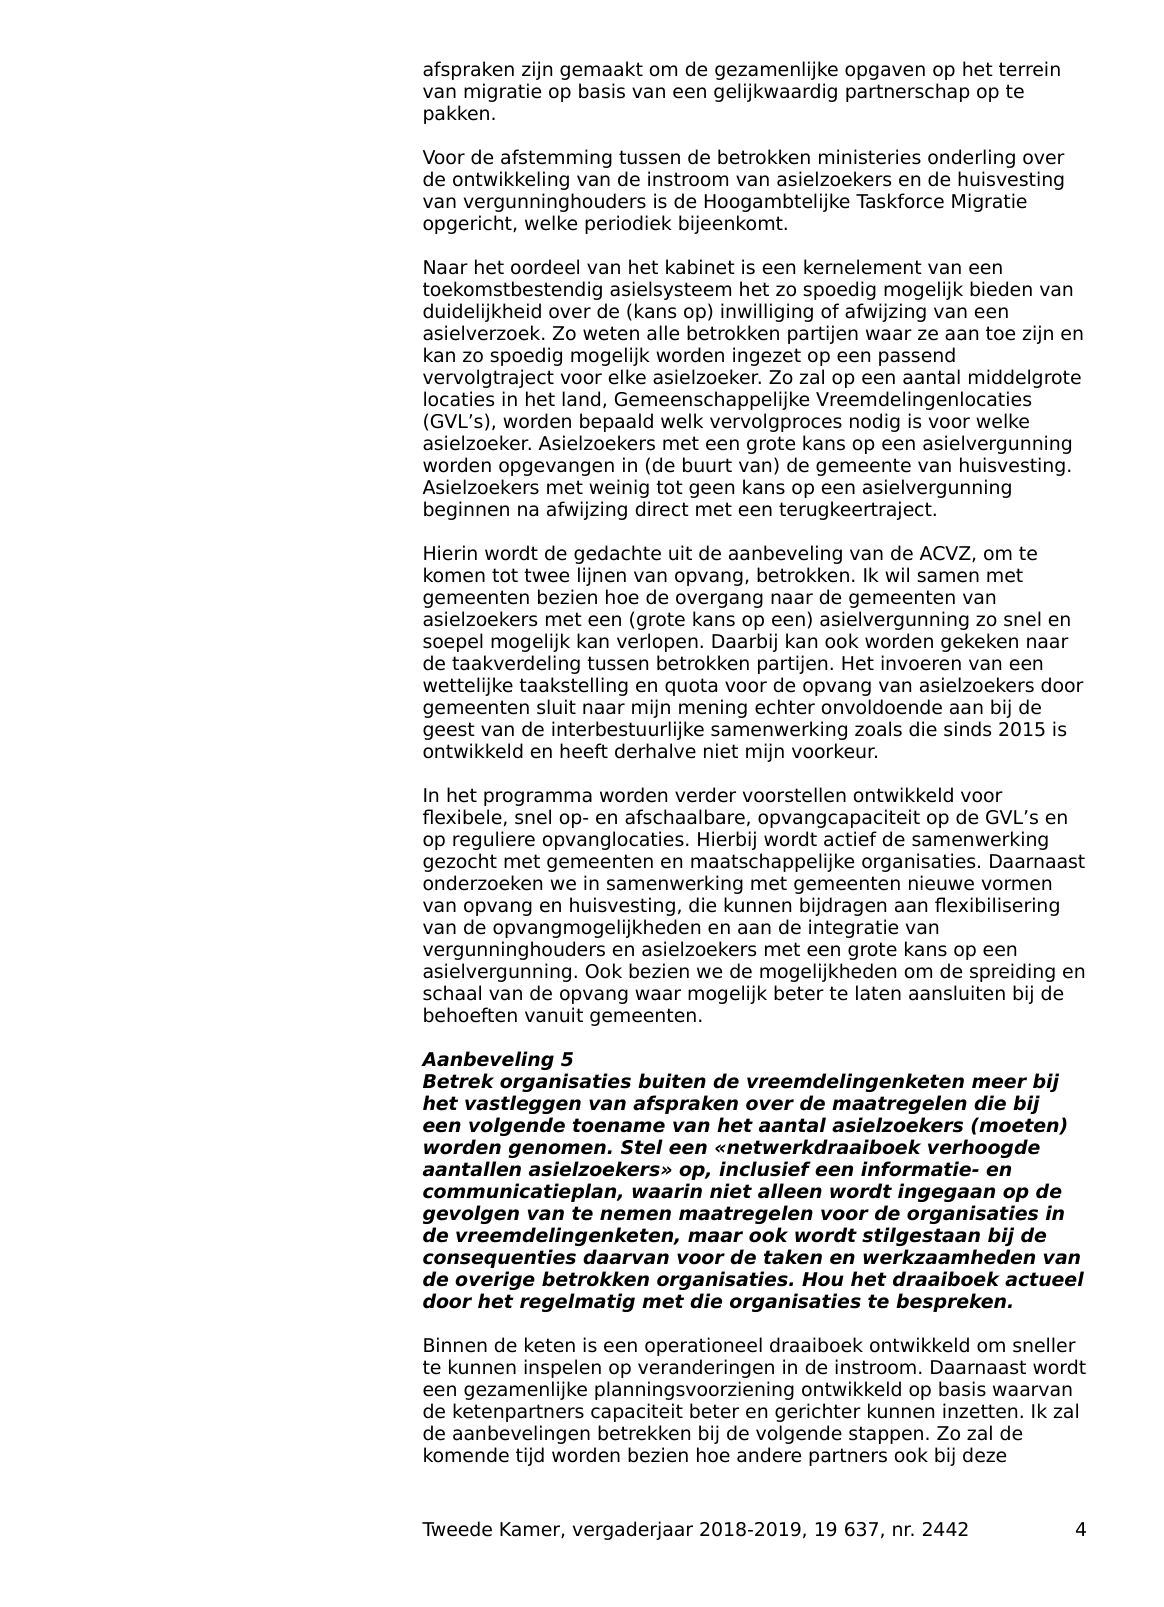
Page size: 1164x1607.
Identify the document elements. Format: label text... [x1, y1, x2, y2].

text Aanbeveling 5 [422, 1049, 1087, 1071]
text Naar het oordeel van het kabinet is een kernelement van een toekomstbestendig asielsysteem het zo spoedig mogelijk bieden van duidelijkheid over de (kans op) inwilliging of afwijzing van een asielverzoek. Zo weten alle betrokken partijen waar ze aan toe zijn en kan zo spoedig mogelijk worden ingezet op een passend vervolgtraject voor elke asielzoeker. Zo zal op een aantal middelgrote locaties in het land, Gemeenschappelijke Vreemdelingenlocaties (GVL’s), worden bepaald welk vervolgproces nodig is voor welke asielzoeker. Asielzoekers met een grote kans op een asielvergunning worden opgevangen in (de buurt van) de gemeente van huisvesting. Asielzoekers met weinig tot geen kans op een asielvergunning beginnen na afwijzing direct met een terugkeertraject. [422, 257, 1087, 521]
text Hierin wordt de gedachte uit de aanbeveling van de ACVZ, om te komen tot twee lijnen van opvang, betrokken. Ik wil samen met gemeenten bezien hoe de overgang naar de gemeenten van asielzoekers met een (grote kans op een) asielvergunning zo snel en soepel mogelijk kan verlopen. Daarbij kan ook worden gekeken naar de taakverdeling tussen betrokken partijen. Het invoeren van een wettelijke taakstelling en quota voor de opvang van asielzoekers door gemeenten sluit naar mijn mening echter onvoldoende aan bij de geest van de interbestuurlijke samenwerking zoals die sinds 2015 is ontwikkeld en heeft derhalve niet mijn voorkeur. [422, 543, 1087, 763]
text Betrek organisaties buiten de vreemdelingenketen meer bij het vastleggen van afspraken over de maatregelen die bij een volgende toename van het aantal asielzoekers (moeten) worden genomen. Stel een «netwerkdraaiboek verhoogde aantallen asielzoekers» op, inclusief een informatie- en communicatieplan, waarin niet alleen wordt ingegaan op de gevolgen van te nemen maatregelen voor de organisaties in de vreemdelingenketen, maar ook wordt stilgestaan bij de consequenties daarvan voor de taken en werkzaamheden van de overige betrokken organisaties. Hou het draaiboek actueel door het regelmatig met die organisaties te bespreken. [422, 1071, 1087, 1313]
text afspraken zijn gemaakt om de gezamenlijke opgaven op het terrein van migratie op basis van een gelijkwaardig partnerschap op te pakken. [422, 59, 1087, 125]
text In het programma worden verder voorstellen ontwikkeld voor flexibele, snel op- en afschaalbare, opvangcapaciteit op de GVL’s en op reguliere opvanglocaties. Hierbij wordt actief de samenwerking gezocht met gemeenten en maatschappelijke organisaties. Daarnaast onderzoeken we in samenwerking met gemeenten nieuwe vormen van opvang en huisvesting, die kunnen bijdragen aan flexibilisering van de opvangmogelijkheden en aan de integratie van vergunninghouders en asielzoekers met een grote kans op een asielvergunning. Ook bezien we de mogelijkheden om de spreiding en schaal van de opvang waar mogelijk beter te laten aansluiten bij de behoeften vanuit gemeenten. [422, 785, 1087, 1027]
text Binnen de keten is een operationeel draaiboek ontwikkeld om sneller te kunnen inspelen op veranderingen in de instroom. Daarnaast wordt een gezamenlijke planningsvoorziening ontwikkeld op basis waarvan de ketenpartners capaciteit beter en gerichter kunnen inzetten. Ik zal de aanbevelingen betrekken bij de volgende stappen. Zo zal de komende tijd worden bezien hoe andere partners ook bij deze [422, 1335, 1087, 1467]
text Voor de afstemming tussen de betrokken ministeries onderling over de ontwikkeling van de instroom van asielzoekers en de huisvesting van vergunninghouders is de Hoogambtelijke Taskforce Migratie opgericht, welke periodiek bijeenkomt. [422, 147, 1087, 235]
